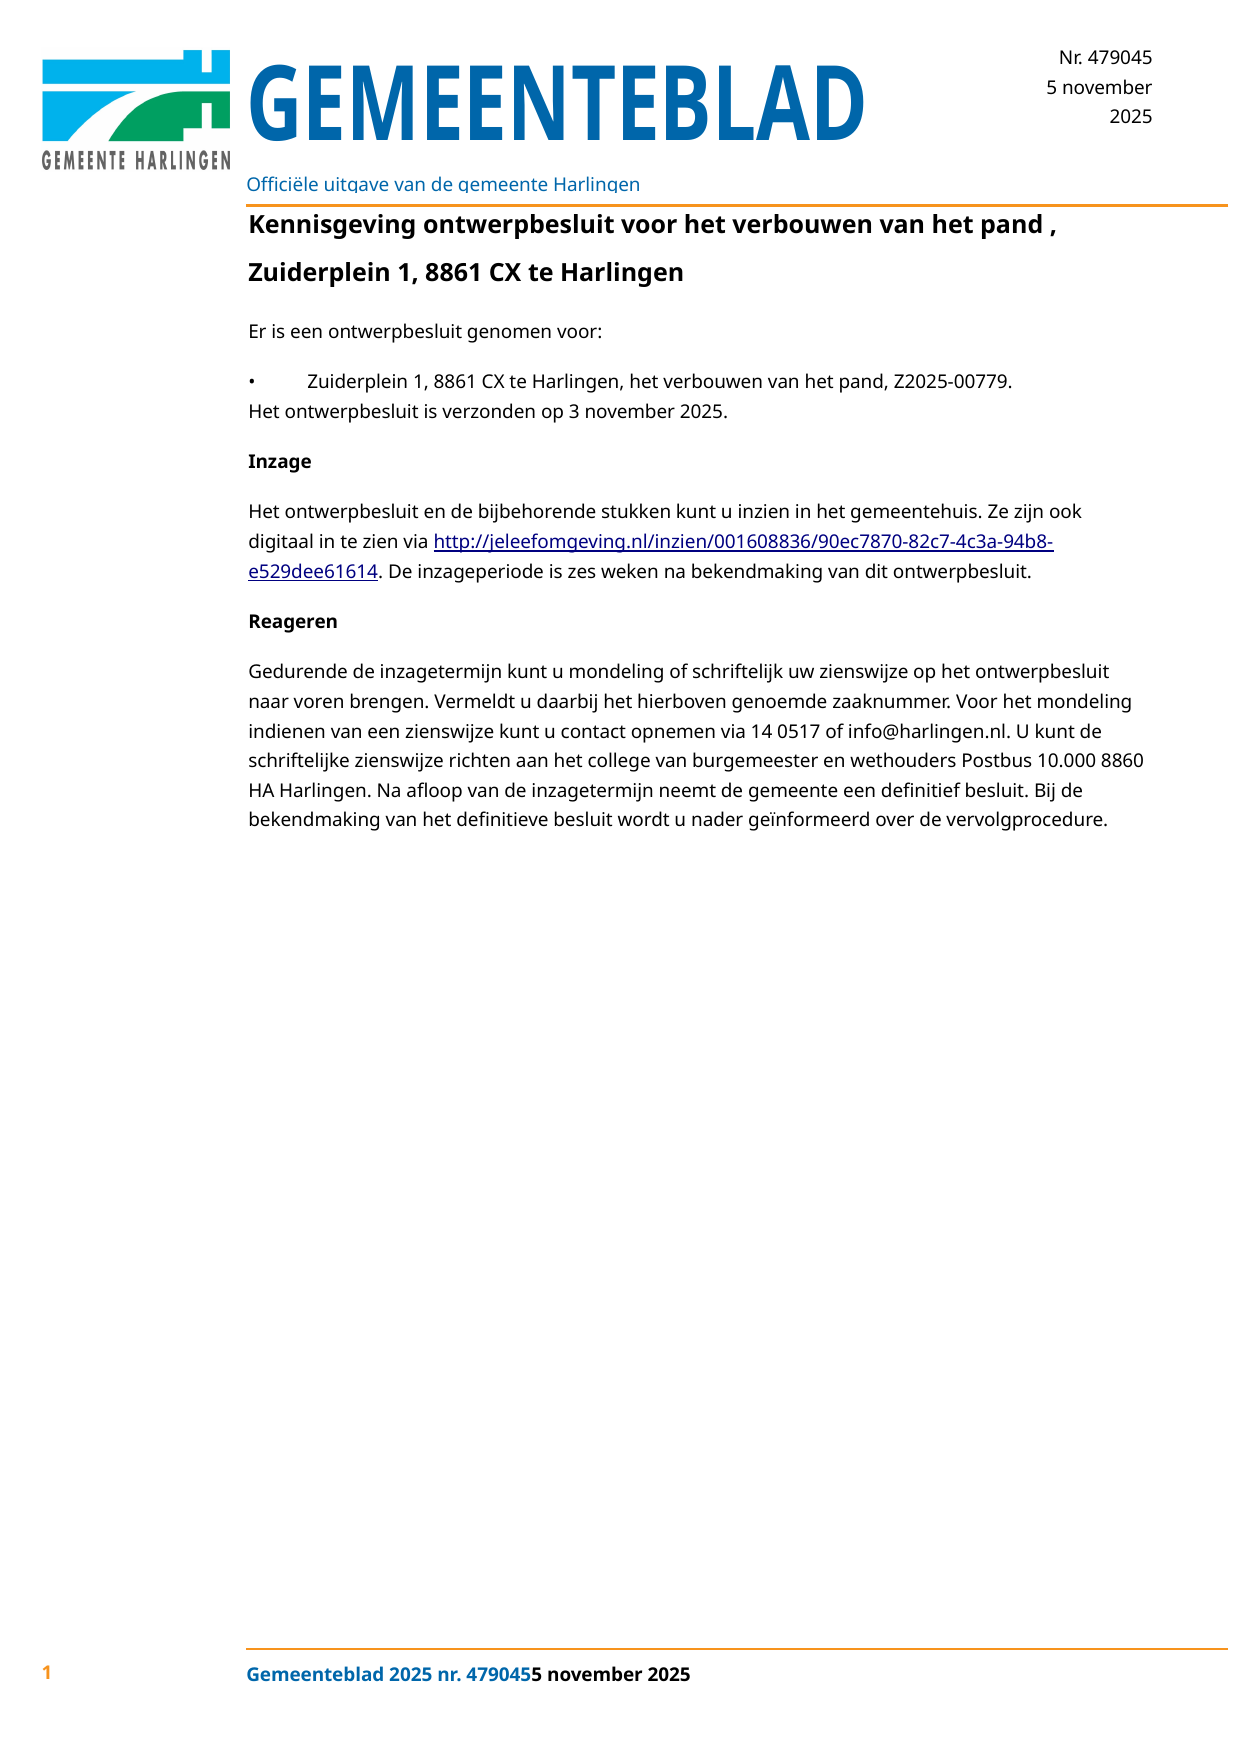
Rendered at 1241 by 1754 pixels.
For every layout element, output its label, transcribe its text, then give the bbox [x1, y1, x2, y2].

text Het ontwerpbesluit is verzonden op 3 november 2025. [248, 398, 1152, 424]
text Het ontwerpbesluit en de bijbehorende stukken kunt u inzien in het gemeentehuis. Ze zijn ook digitaal in te zien via http://jeleefomgeving.nl/inzien/001608836/90ec7870-82c7-4c3a-94b8-e529dee61614. De inzageperiode is zes weken na bekendmaking van dit ontwerpbesluit. [248, 499, 1152, 584]
text Reageren [248, 608, 1152, 634]
list Zuiderplein 1, 8861 CX te Harlingen, het verbouwen van het pand, Z2025-00779. [248, 368, 1152, 394]
picture [41, 47, 231, 172]
text Kennisgeving ontwerpbesluit voor het verbouwen van het pand , Zuiderplein 1, 8861 CX te Harlingen [248, 207, 1152, 288]
text Gedurende de inzagetermijn kunt u mondeling of schriftelijk uw zienswijze op het ontwerpbesluit naar voren brengen. Vermeldt u daarbij het hierboven genoemde zaaknummer. Voor het mondeling indienen van een zienswijze kunt u contact opnemen via 14 0517 of info@harlingen.nl. U kunt de schriftelijke zienswijze richten aan het college van burgemeester en wethouders Postbus 10.000 8860 HA Harlingen. Na afloop van de inzagetermijn neemt de gemeente een definitief besluit. Bij de bekendmaking van het definitieve besluit wordt u nader geïnformeerd over de vervolgprocedure. [248, 659, 1152, 832]
text Er is een ontwerpbesluit genomen voor: [248, 318, 1152, 344]
text Inzage [248, 448, 1152, 474]
